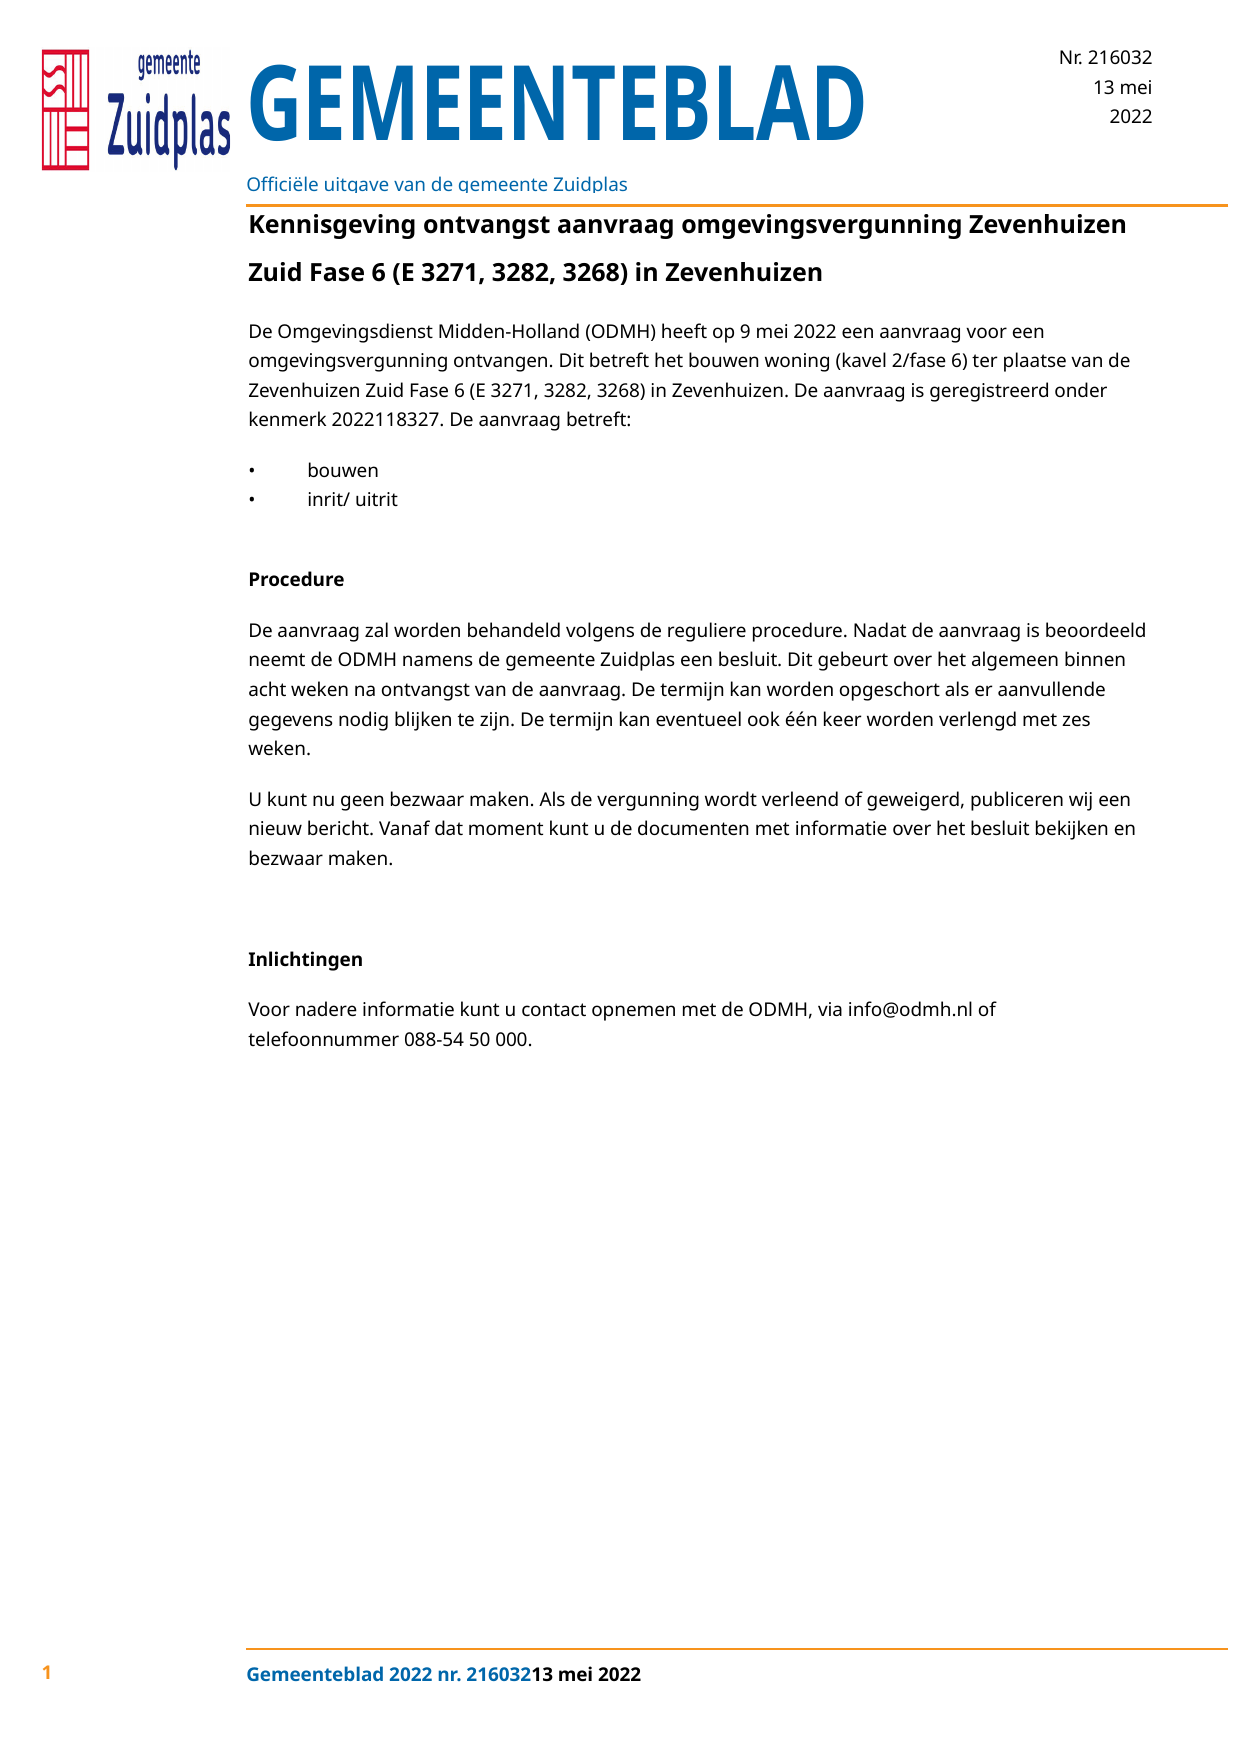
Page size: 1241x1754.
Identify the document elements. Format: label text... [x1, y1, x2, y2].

list inrit/ uitrit [248, 487, 1152, 512]
text Procedure [248, 567, 1152, 592]
text De Omgevingsdienst Midden-Holland (ODMH) heeft op 9 mei 2022 een aanvraag voor een omgevingsvergunning ontvangen. Dit betreft het bouwen woning (kavel 2/fase 6) ter plaatse van de Zevenhuizen Zuid Fase 6 (E 3271, 3282, 3268) in Zevenhuizen. De aanvraag is geregistreerd onder kenmerk 2022118327. De aanvraag betreft: [248, 318, 1152, 432]
text Kennisgeving ontvangst aanvraag omgevingsvergunning Zevenhuizen Zuid Fase 6 (E 3271, 3282, 3268) in Zevenhuizen [248, 207, 1152, 288]
text De aanvraag zal worden behandeld volgens de reguliere procedure. Nadat de aanvraag is beoordeeld neemt de ODMH namens de gemeente Zuidplas een besluit. Dit gebeurt over het algemeen binnen acht weken na ontvangst van de aanvraag. De termijn kan worden opgeschort als er aanvullende gegevens nodig blijken te zijn. De termijn kan eventueel ook één keer worden verlengd met zes weken. [248, 617, 1152, 761]
text U kunt nu geen bezwaar maken. Als de vergunning wordt verleend of geweigerd, publiceren wij een nieuw bericht. Vanaf dat moment kunt u de documenten met informatie over het besluit bekijken en bezwaar maken. [248, 786, 1152, 871]
text Inlichtingen [248, 946, 1152, 972]
picture [41, 47, 231, 172]
text Voor nadere informatie kunt u contact opnemen met de ODMH, via info@odmh.nl of telefoonnummer 088-54 50 000. [248, 996, 1152, 1052]
list bouwen [248, 457, 1152, 483]
